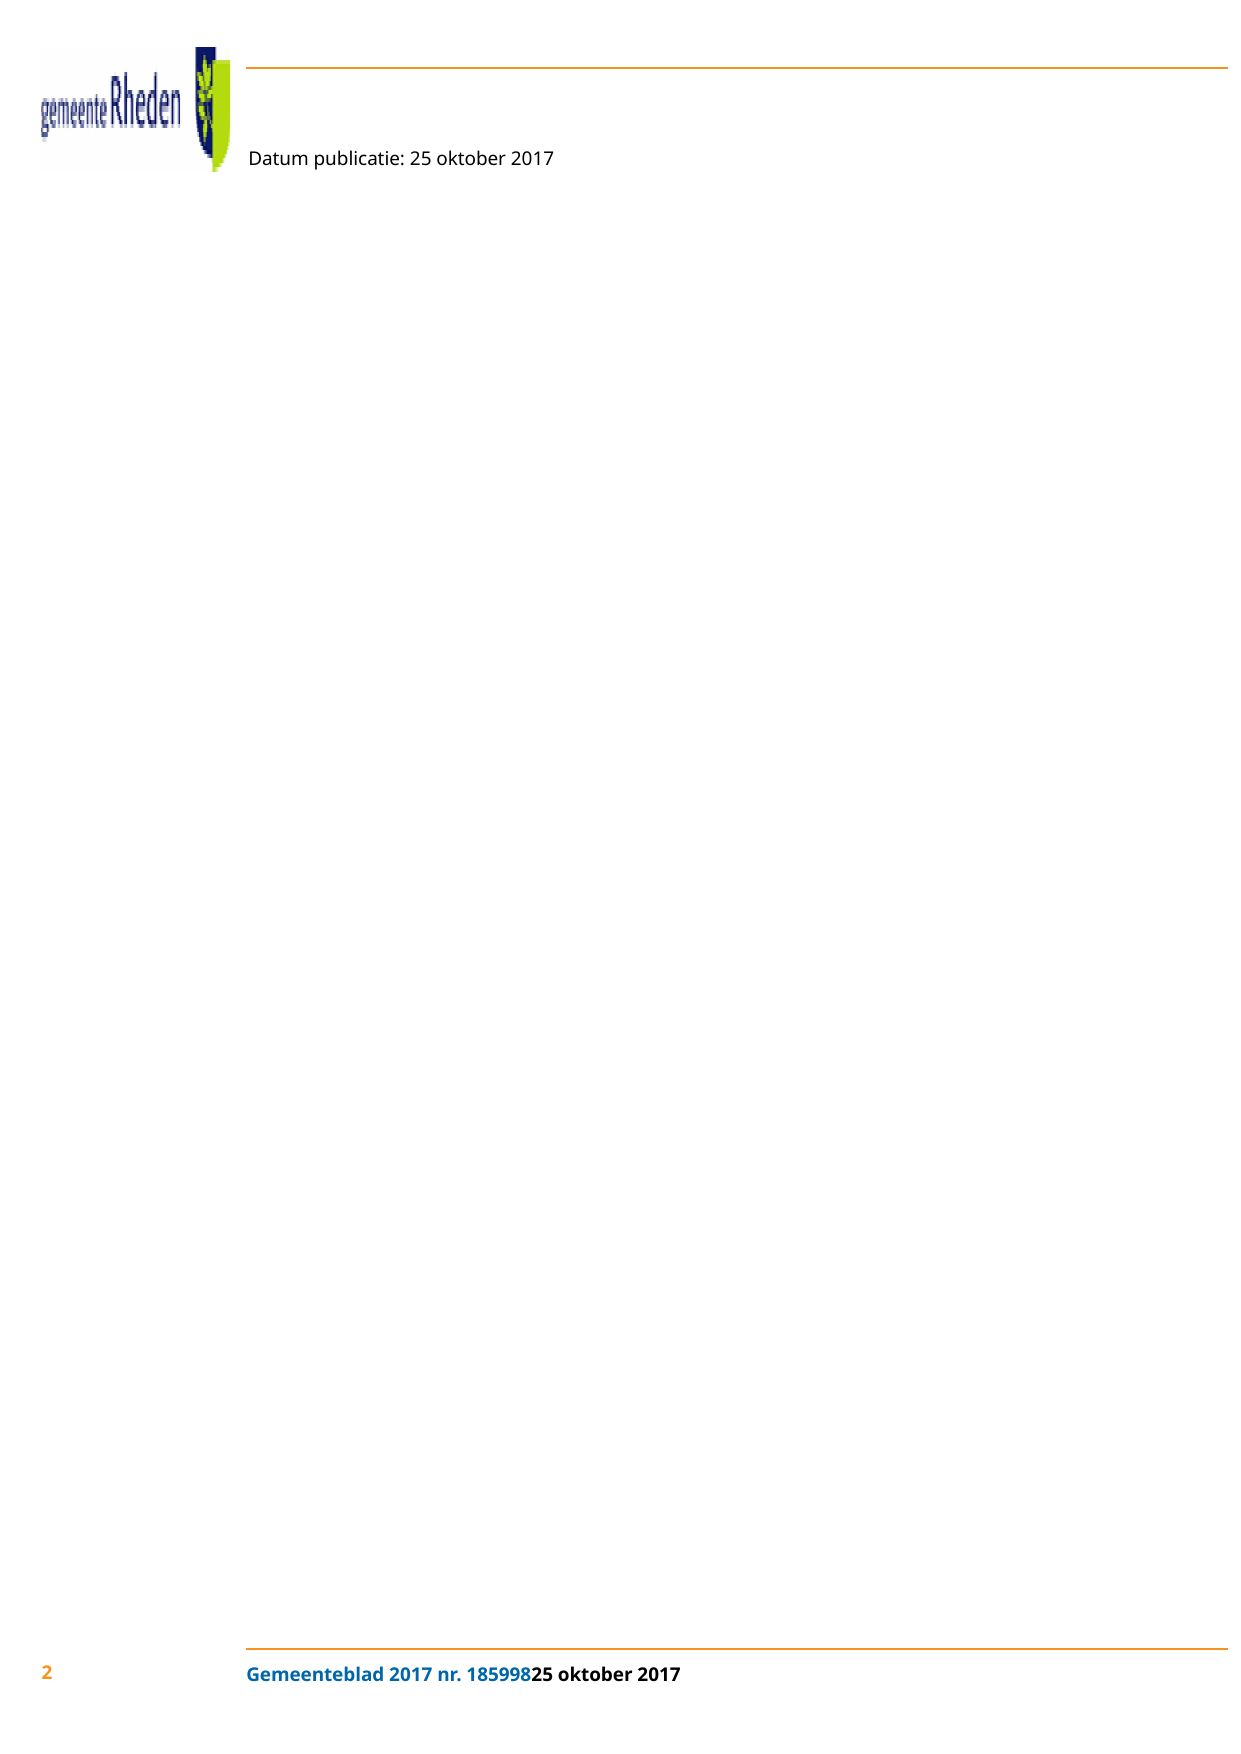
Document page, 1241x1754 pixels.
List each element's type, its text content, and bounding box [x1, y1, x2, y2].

picture [41, 47, 231, 172]
text Datum publicatie: 25 oktober 2017 [248, 145, 1152, 171]
